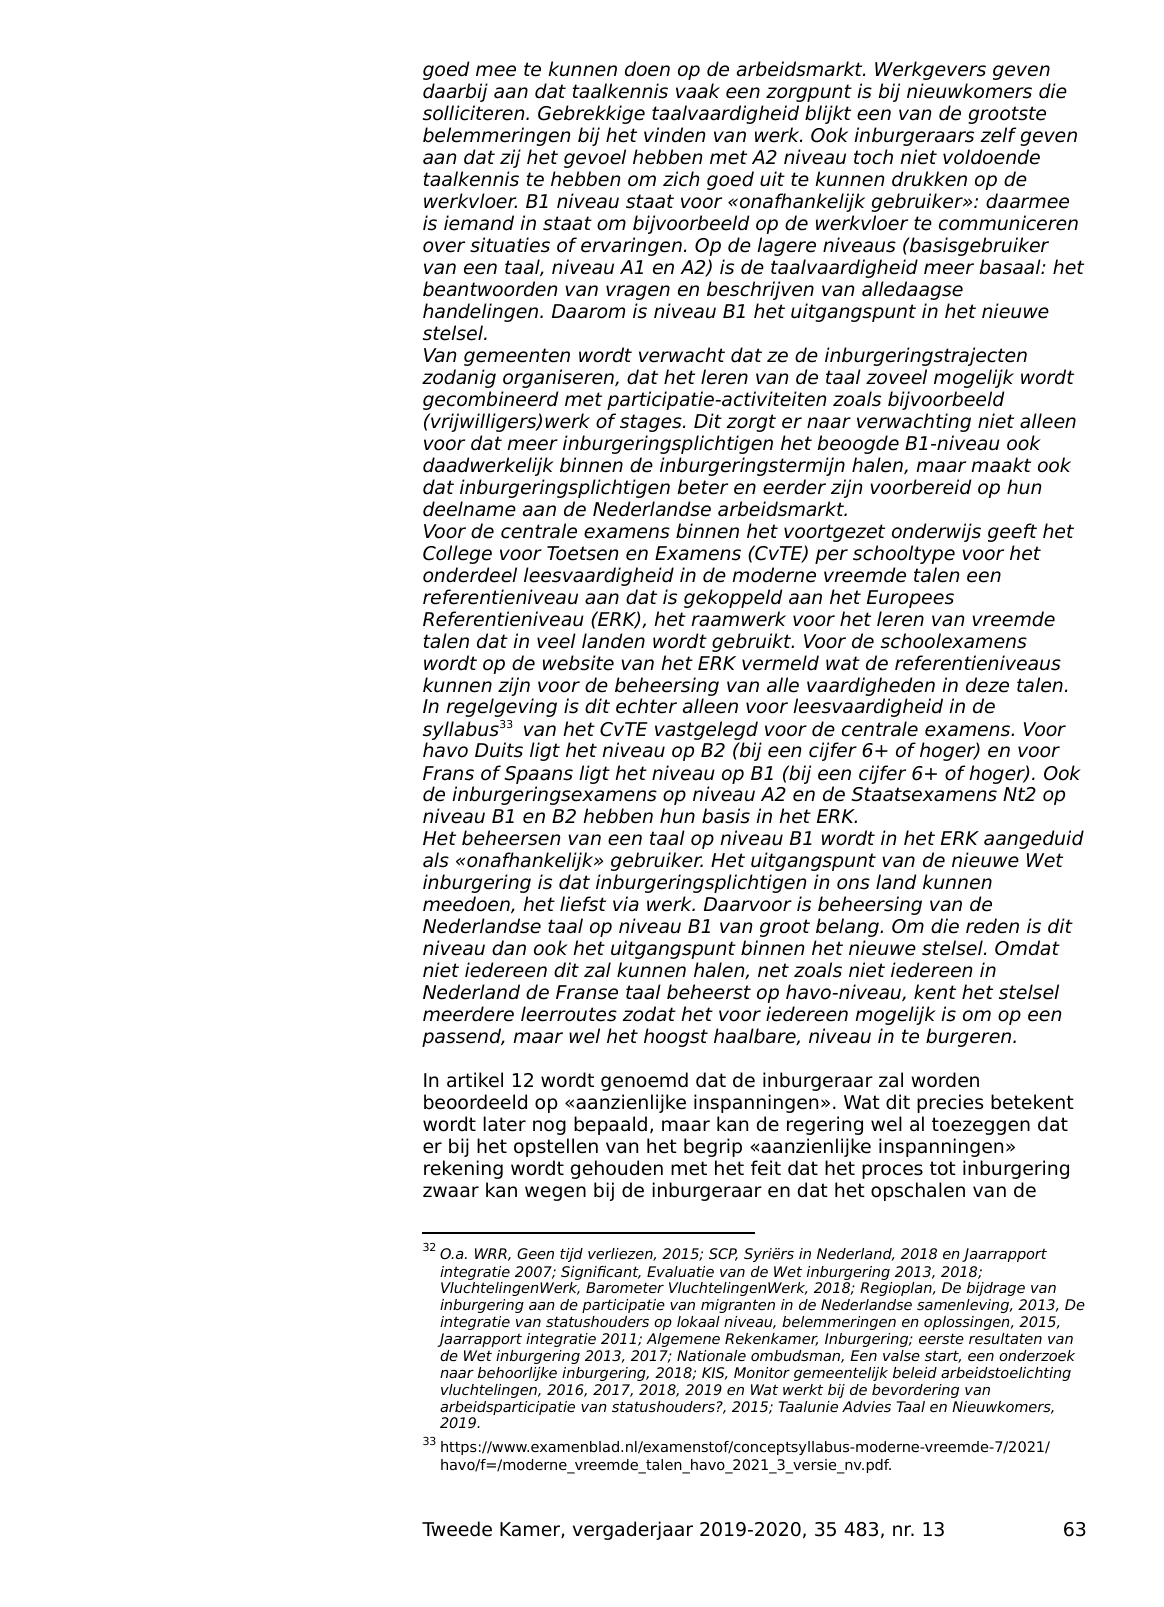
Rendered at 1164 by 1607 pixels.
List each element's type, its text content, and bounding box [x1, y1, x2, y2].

text Voor de centrale examens binnen het voortgezet onderwijs geeft het College voor Toetsen en Examens (CvTE) per schooltype voor het onderdeel leesvaardigheid in de moderne vreemde talen een referentieniveau aan dat is gekoppeld aan het Europees Referentieniveau (ERK), het raamwerk voor het leren van vreemde talen dat in veel landen wordt gebruikt. Voor de schoolexamens wordt op de website van het ERK vermeld wat de referentieniveaus kunnen zijn voor de beheersing van alle vaardigheden in deze talen. In regelgeving is dit echter alleen voor leesvaardigheid in de syllabus van het CvTE vastgelegd voor de centrale examens. Voor havo Duits ligt het niveau op B2 (bij een cijfer 6+ of hoger) en voor Frans of Spaans ligt het niveau op B1 (bij een cijfer 6+ of hoger). Ook de inburgeringsexamens op niveau A2 en de Staatsexamens Nt2 op niveau B1 en B2 hebben hun basis in het ERK. [422, 521, 1087, 828]
text Het beheersen van een taal op niveau B1 wordt in het ERK aangeduid als «onafhankelijk» gebruiker. Het uitgangspunt van de nieuwe Wet inburgering is dat inburgeringsplichtigen in ons land kunnen meedoen, het liefst via werk. Daarvoor is beheersing van de Nederlandse taal op niveau B1 van groot belang. Om die reden is dit niveau dan ook het uitgangspunt binnen het nieuwe stelsel. Omdat niet iedereen dit zal kunnen halen, net zoals niet iedereen in Nederland de Franse taal beheerst op havo-niveau, kent het stelsel meerdere leerroutes zodat het voor iedereen mogelijk is om op een passend, maar wel het hoogst haalbare, niveau in te burgeren. [422, 828, 1087, 1048]
text https://www.examenblad.nl/examenstof/conceptsyllabus-moderne-vreemde-7/2021/havo/f=/moderne_vreemde_talen_havo_2021_3_versie_nv.pdf. [422, 1435, 1087, 1474]
text goed mee te kunnen doen op de arbeidsmarkt. Werkgevers geven daarbij aan dat taalkennis vaak een zorgpunt is bij nieuwkomers die solliciteren. Gebrekkige taalvaardigheid blijkt een van de grootste belemmeringen bij het vinden van werk. Ook inburgeraars zelf geven aan dat zij het gevoel hebben met A2 niveau toch niet voldoende taalkennis te hebben om zich goed uit te kunnen drukken op de werkvloer. B1 niveau staat voor «onafhankelijk gebruiker»: daarmee is iemand in staat om bijvoorbeeld op de werkvloer te communiceren over situaties of ervaringen. Op de lagere niveaus (basisgebruiker van een taal, niveau A1 en A2) is de taalvaardigheid meer basaal: het beantwoorden van vragen en beschrijven van alledaagse handelingen. Daarom is niveau B1 het uitgangspunt in het nieuwe stelsel. [422, 59, 1087, 345]
text O.a. WRR, Geen tijd verliezen, 2015; SCP, Syriërs in Nederland, 2018 en Jaarrapport integratie 2007; Significant, Evaluatie van de Wet inburgering 2013, 2018; VluchtelingenWerk, Barometer VluchtelingenWerk, 2018; Regioplan, De bijdrage van inburgering aan de participatie van migranten in de Nederlandse samenleving, 2013, De integratie van statushouders op lokaal niveau, belemmeringen en oplossingen, 2015, Jaarrapport integratie 2011; Algemene Rekenkamer, Inburgering; eerste resultaten van de Wet inburgering 2013, 2017; Nationale ombudsman, Een valse start, een onderzoek naar behoorlijke inburgering, 2018; KIS, Monitor gemeentelijk beleid arbeidstoelichting vluchtelingen, 2016, 2017, 2018, 2019 en Wat werkt bij de bevordering van arbeidsparticipatie van statushouders?, 2015; Taalunie Advies Taal en Nieuwkomers, 2019. [422, 1242, 1087, 1432]
text In artikel 12 wordt genoemd dat de inburgeraar zal worden beoordeeld op «aanzienlijke inspanningen». Wat dit precies betekent wordt later nog bepaald, maar kan de regering wel al toezeggen dat er bij het opstellen van het begrip «aanzienlijke inspanningen» rekening wordt gehouden met het feit dat het proces tot inburgering zwaar kan wegen bij de inburgeraar en dat het opschalen van de [422, 1070, 1087, 1202]
text Van gemeenten wordt verwacht dat ze de inburgeringstrajecten zodanig organiseren, dat het leren van de taal zoveel mogelijk wordt gecombineerd met participatie-activiteiten zoals bijvoorbeeld (vrijwilligers)werk of stages. Dit zorgt er naar verwachting niet alleen voor dat meer inburgeringsplichtigen het beoogde B1-niveau ook daadwerkelijk binnen de inburgeringstermijn halen, maar maakt ook dat inburgeringsplichtigen beter en eerder zijn voorbereid op hun deelname aan de Nederlandse arbeidsmarkt. [422, 345, 1087, 521]
